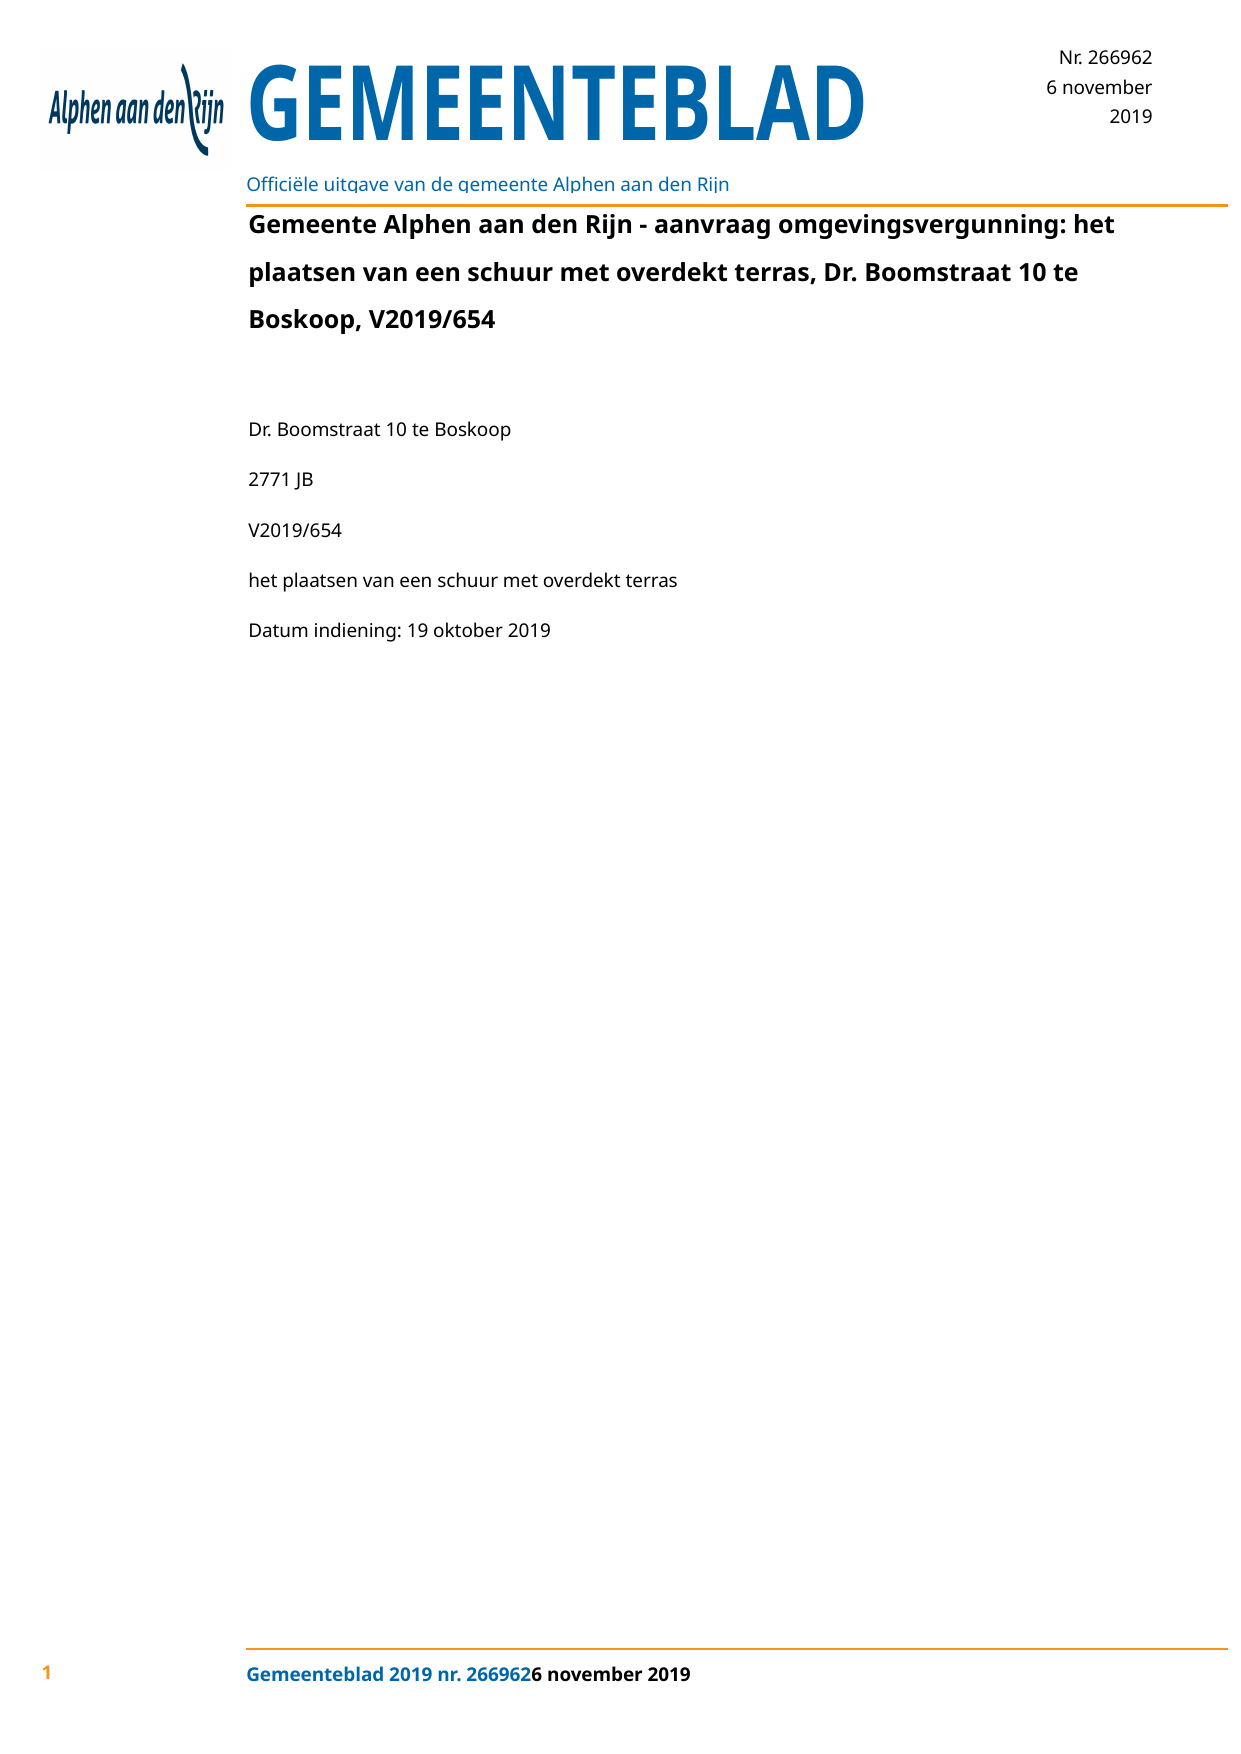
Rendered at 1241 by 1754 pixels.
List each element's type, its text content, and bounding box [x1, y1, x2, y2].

text Dr. Boomstraat 10 te Boskoop [248, 416, 1152, 442]
text het plaatsen van een schuur met overdekt terras [248, 567, 1152, 593]
text Datum indiening: 19 oktober 2019 [248, 618, 1152, 643]
text 2771 JB [248, 466, 1152, 492]
text Gemeente Alphen aan den Rijn - aanvraag omgevingsvergunning: het plaatsen van een schuur met overdekt terras, Dr. Boomstraat 10 te Boskoop, V2019/654 [248, 207, 1152, 336]
picture [41, 47, 231, 172]
text V2019/654 [248, 517, 1152, 542]
